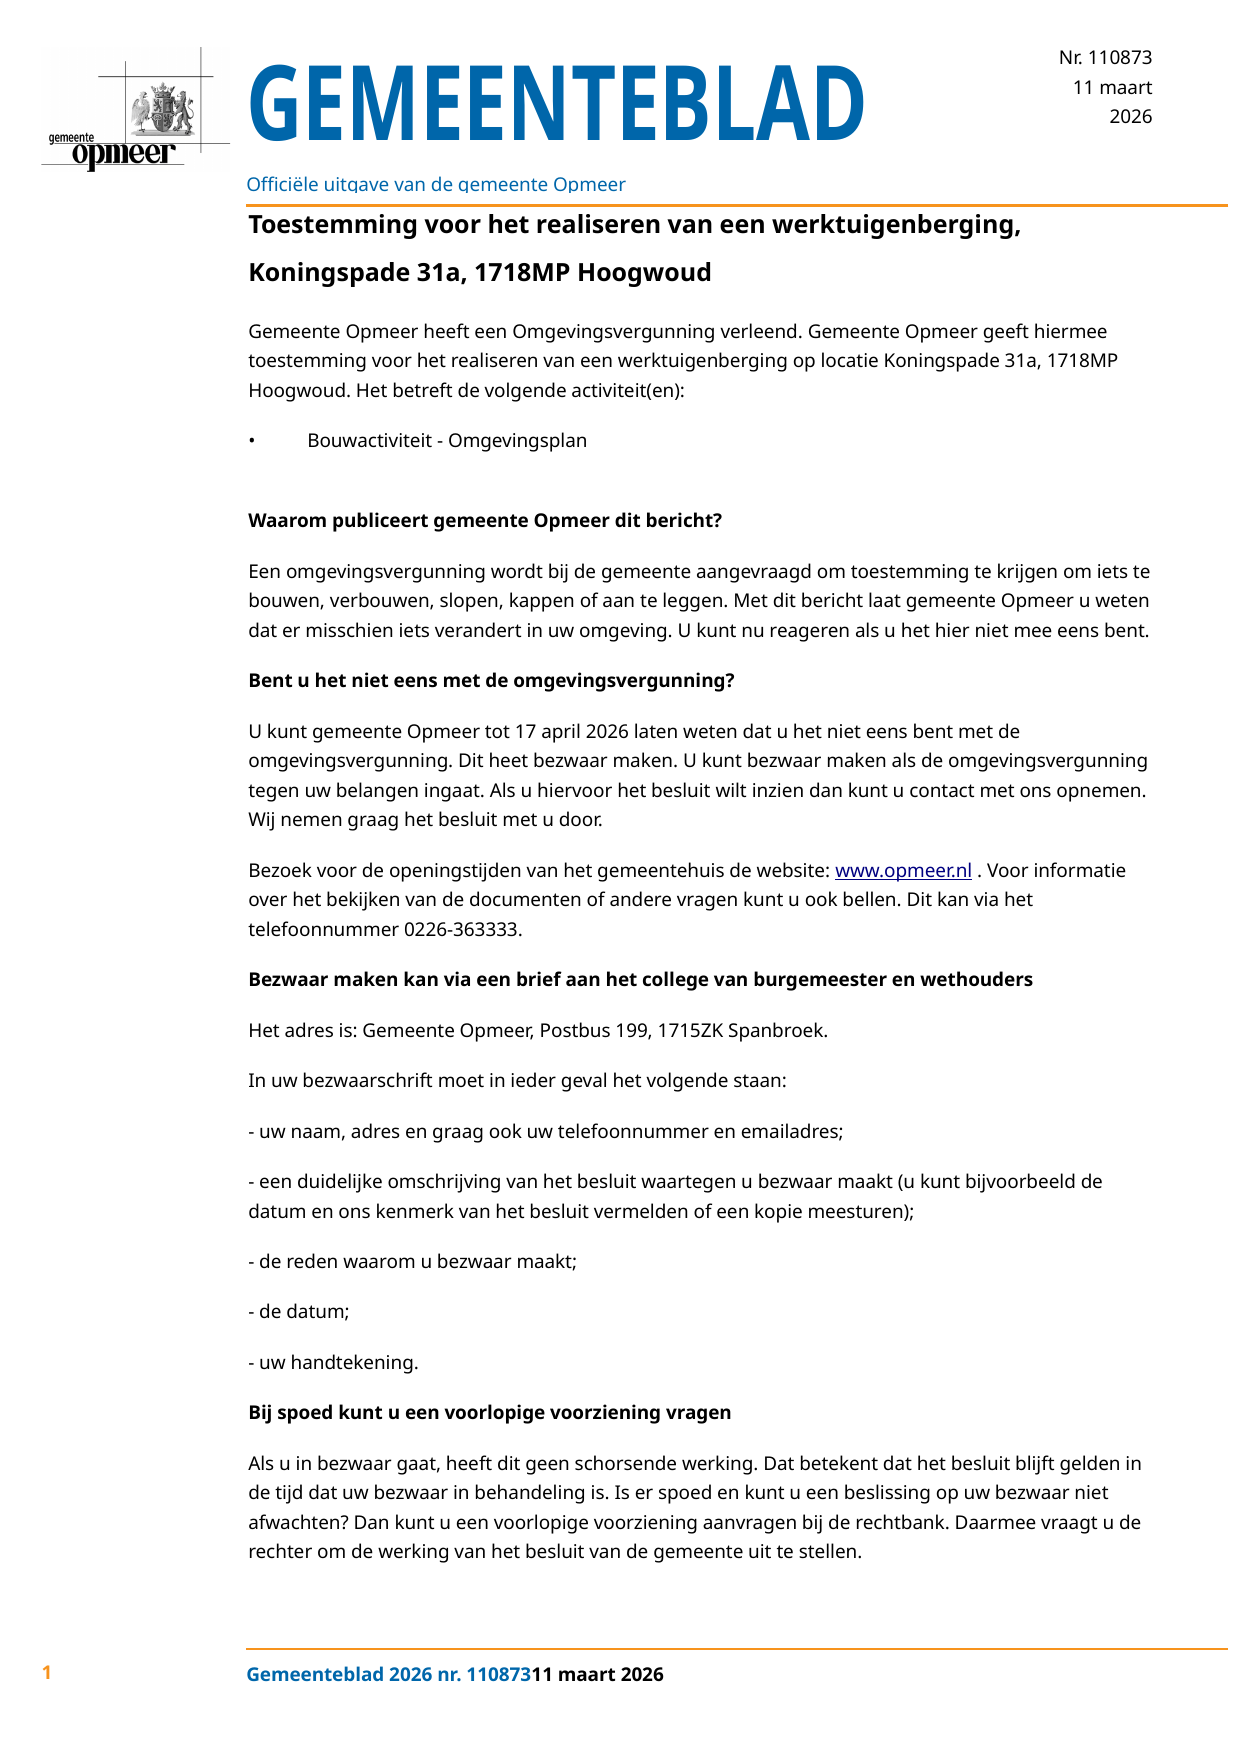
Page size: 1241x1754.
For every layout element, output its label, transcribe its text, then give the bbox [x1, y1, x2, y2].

text Het adres is: Gemeente Opmeer, Postbus 199, 1715ZK Spanbroek. [248, 1017, 1152, 1043]
text U kunt gemeente Opmeer tot 17 april 2026 laten weten dat u het niet eens bent met de omgevingsvergunning. Dit heet bezwaar maken. U kunt bezwaar maken als de omgevingsvergunning tegen uw belangen ingaat. Als u hiervoor het besluit wilt inzien dan kunt u contact met ons opnemen. Wij nemen graag het besluit met u door. [248, 718, 1152, 832]
text Bezoek voor de openingstijden van het gemeentehuis de website: www.opmeer.nl . Voor informatie over het bekijken van de documenten of andere vragen kunt u ook bellen. Dit kan via het telefoonnummer 0226-363333. [248, 857, 1152, 942]
text Een omgevingsvergunning wordt bij de gemeente aangevraagd om toestemming te krijgen om iets te bouwen, verbouwen, slopen, kappen of aan te leggen. Met dit bericht laat gemeente Opmeer u weten dat er misschien iets verandert in uw omgeving. U kunt nu reageren als u het hier niet mee eens bent. [248, 558, 1152, 643]
text - de datum; [248, 1299, 1152, 1324]
text In uw bezwaarschrift moet in ieder geval het volgende staan: [248, 1067, 1152, 1093]
text Bij spoed kunt u een voorlopige voorziening vragen [248, 1399, 1152, 1425]
text - uw handtekening. [248, 1349, 1152, 1375]
text - uw naam, adres en graag ook uw telefoonnummer en emailadres; [248, 1118, 1152, 1144]
text Gemeente Opmeer heeft een Omgevingsvergunning verleend. Gemeente Opmeer geeft hiermee toestemming voor het realiseren van een werktuigenberging op locatie Koningspade 31a, 1718MP Hoogwoud. Het betreft de volgende activiteit(en): [248, 318, 1152, 403]
text Bezwaar maken kan via een brief aan het college van burgemeester en wethouders [248, 967, 1152, 992]
text - de reden waarom u bezwaar maakt; [248, 1248, 1152, 1274]
text Bent u het niet eens met de omgevingsvergunning? [248, 667, 1152, 693]
text - een duidelijke omschrijving van het besluit waartegen u bezwaar maakt (u kunt bijvoorbeeld de datum en ons kenmerk van het besluit vermelden of een kopie meesturen); [248, 1168, 1152, 1224]
list Bouwactiviteit - Omgevingsplan [248, 427, 1152, 453]
text Toestemming voor het realiseren van een werktuigenberging, Koningspade 31a, 1718MP Hoogwoud [248, 207, 1152, 288]
picture [41, 47, 231, 172]
text Als u in bezwaar gaat, heeft dit geen schorsende werking. Dat betekent dat het besluit blijft gelden in de tijd dat uw bezwaar in behandeling is. Is er spoed en kunt u een beslissing op uw bezwaar niet afwachten? Dan kunt u een voorlopige voorziening aanvragen bij de rechtbank. Daarmee vraagt u de rechter om de werking van het besluit van de gemeente uit te stellen. [248, 1450, 1152, 1564]
text Waarom publiceert gemeente Opmeer dit bericht? [248, 507, 1152, 533]
